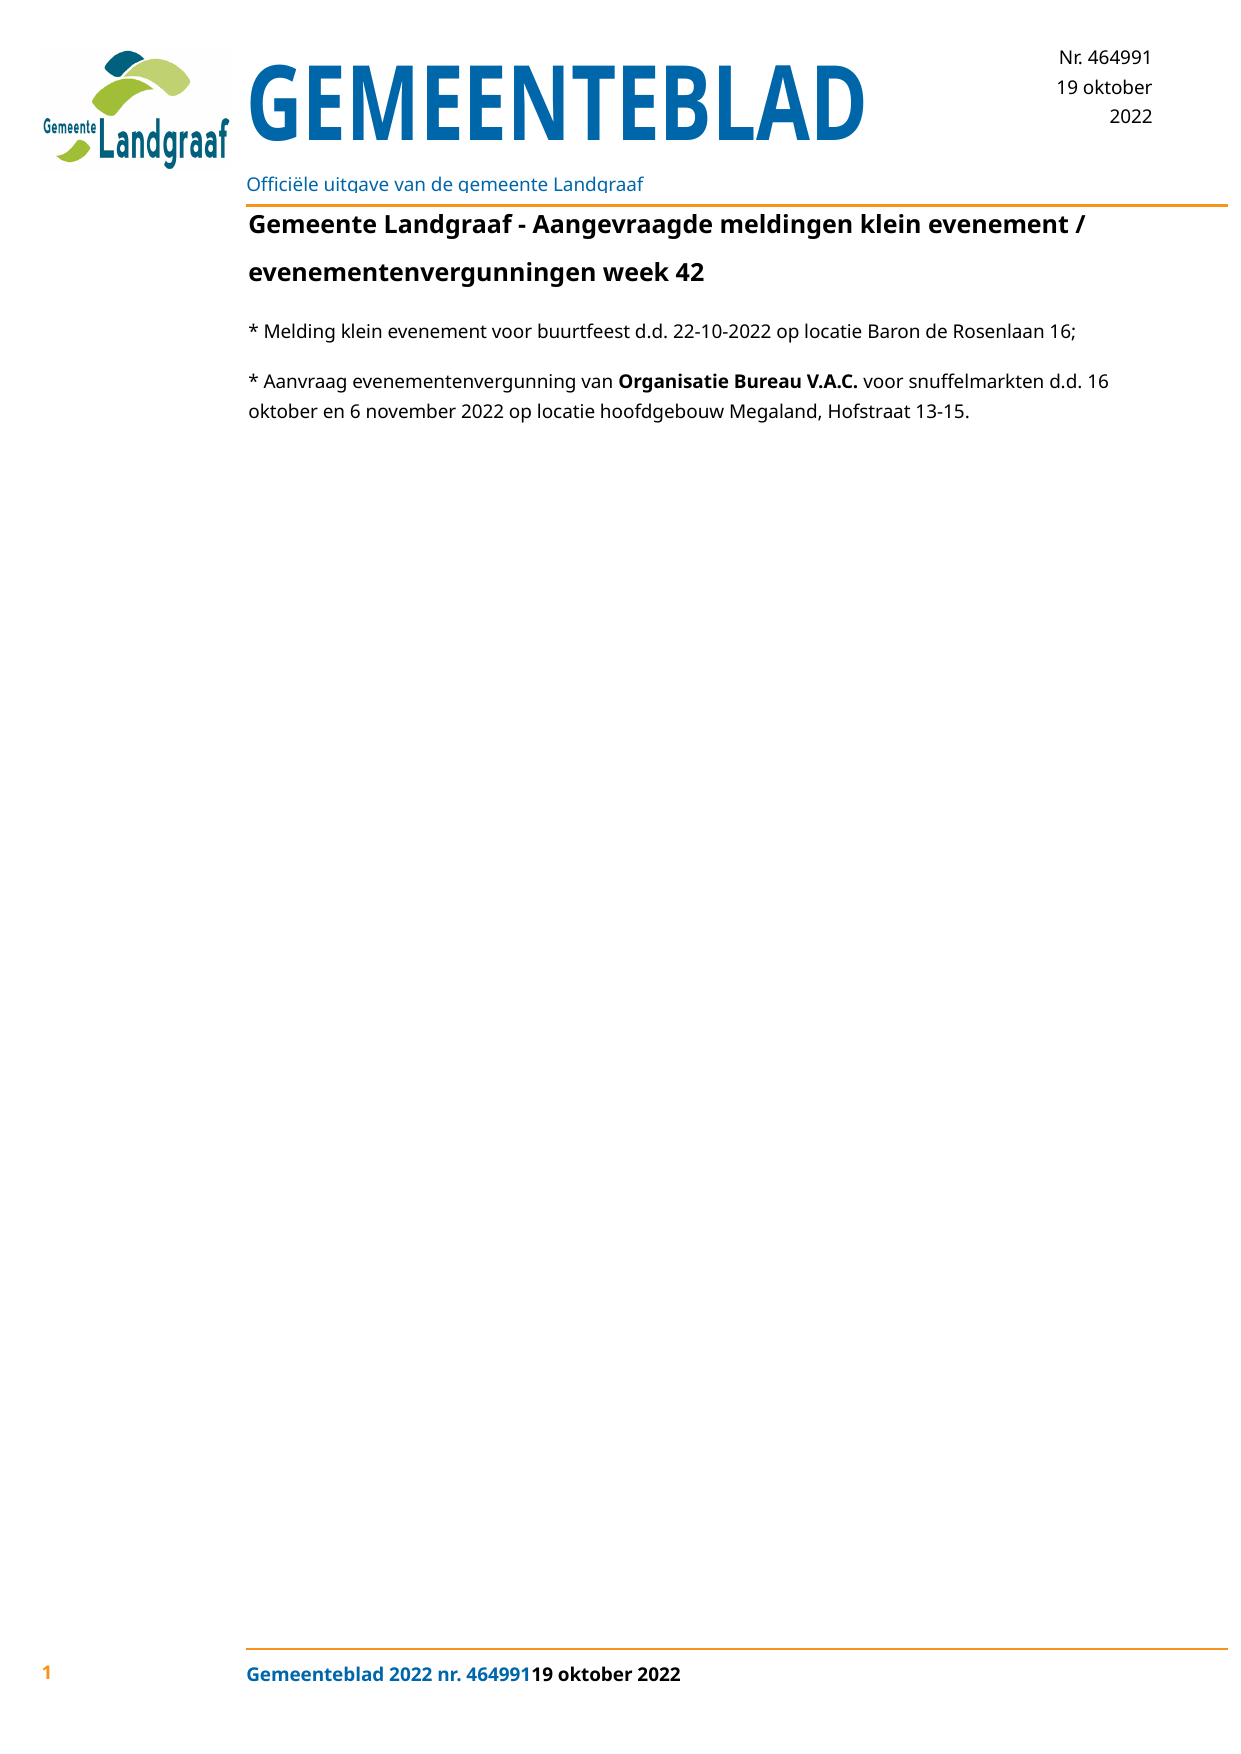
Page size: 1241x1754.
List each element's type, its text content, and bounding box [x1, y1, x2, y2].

text * Aanvraag evenementenvergunning van Organisatie Bureau V.A.C. voor snuffelmarkten d.d. 16 oktober en 6 november 2022 op locatie hoofdgebouw Megaland, Hofstraat 13-15. [248, 368, 1152, 424]
text Gemeente Landgraaf - Aangevraagde meldingen klein evenement / evenementenvergunningen week 42 [248, 207, 1152, 288]
text * Melding klein evenement voor buurtfeest d.d. 22-10-2022 op locatie Baron de Rosenlaan 16; [248, 318, 1152, 344]
picture [41, 47, 231, 172]
